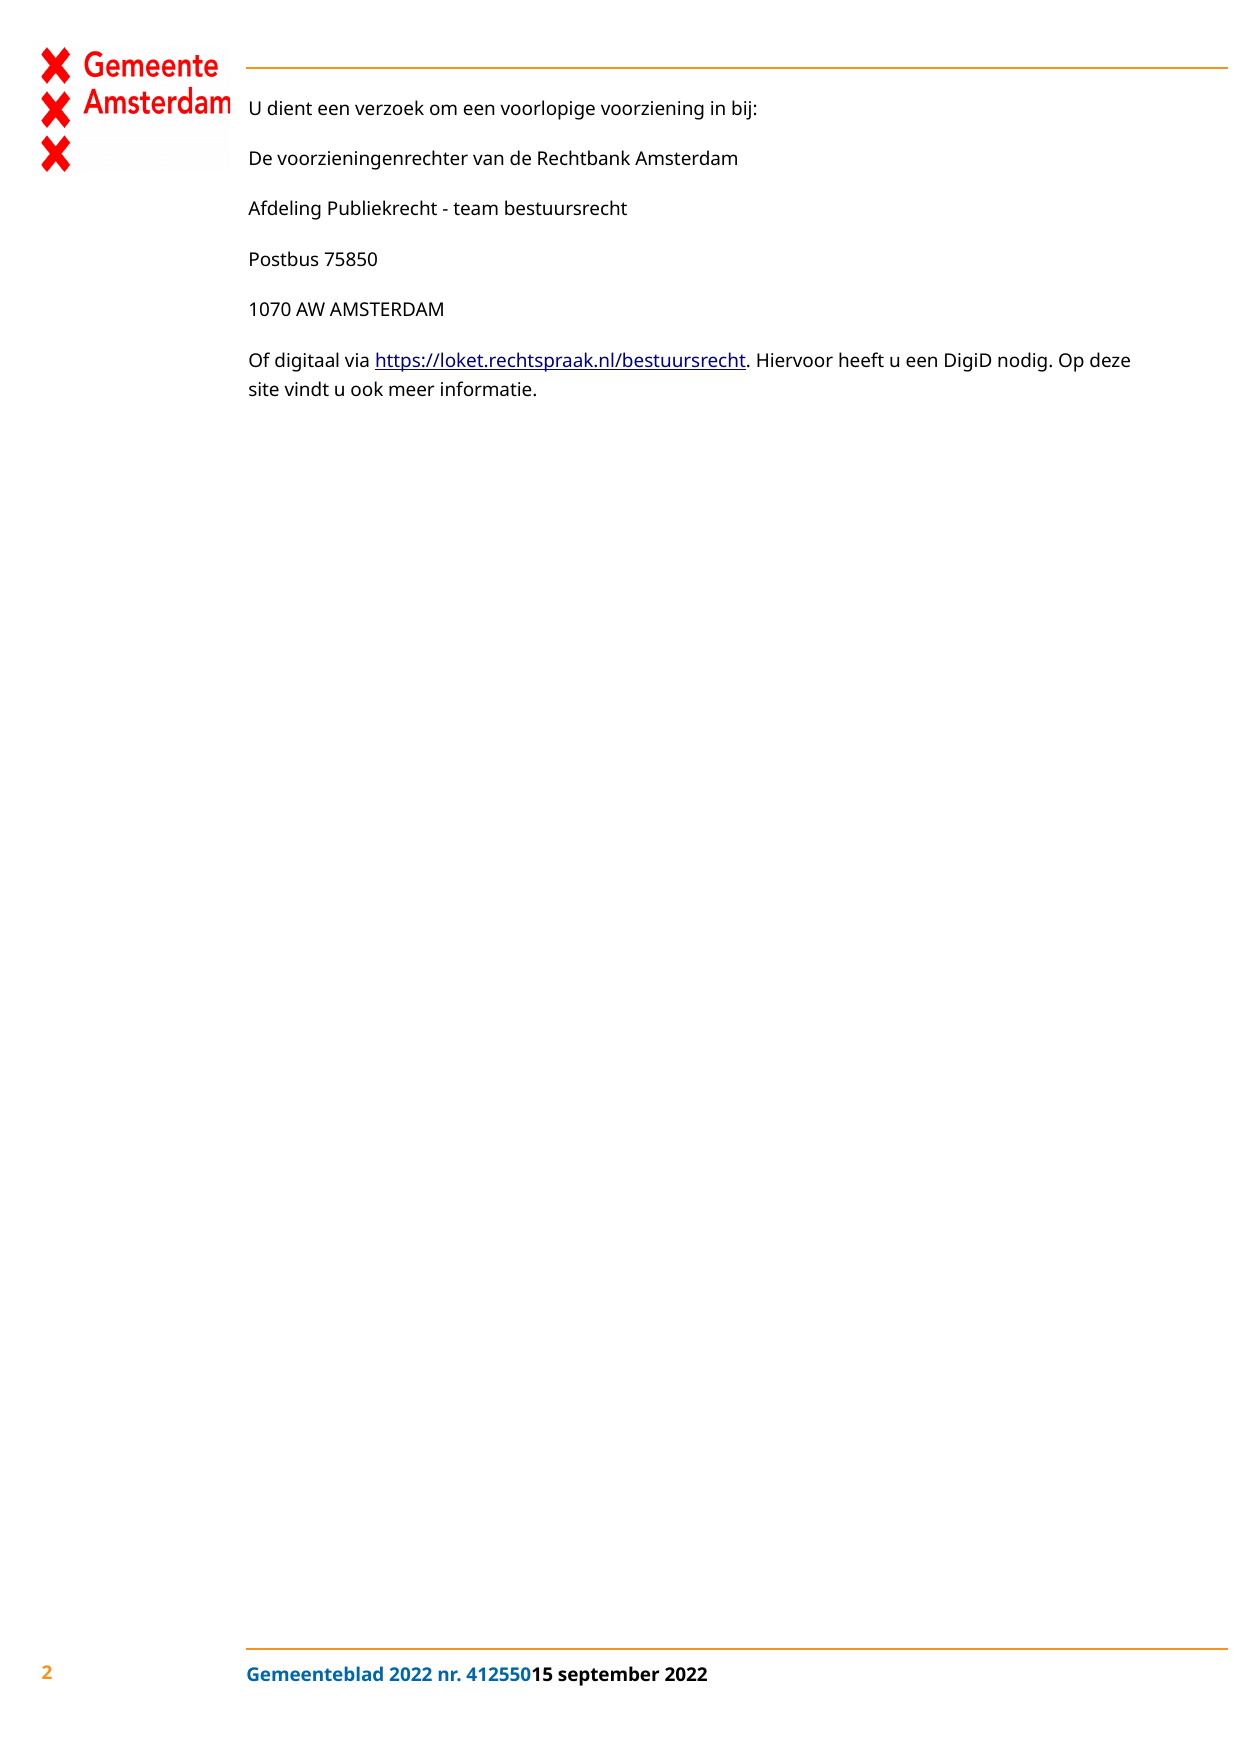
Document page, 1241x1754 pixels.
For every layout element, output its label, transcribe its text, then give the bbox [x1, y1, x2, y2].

text U dient een verzoek om een voorlopige voorziening in bij: [248, 95, 1152, 121]
picture [41, 47, 231, 172]
text Postbus 75850 [248, 246, 1152, 272]
text 1070 AW AMSTERDAM [248, 296, 1152, 322]
text De voorzieningenrechter van de Rechtbank Amsterdam [248, 145, 1152, 171]
text Of digitaal via https://loket.rechtspraak.nl/bestuursrecht. Hiervoor heeft u een DigiD nodig. Op deze site vindt u ook meer informatie. [248, 347, 1152, 402]
text Afdeling Publiekrecht - team bestuursrecht [248, 196, 1152, 221]
